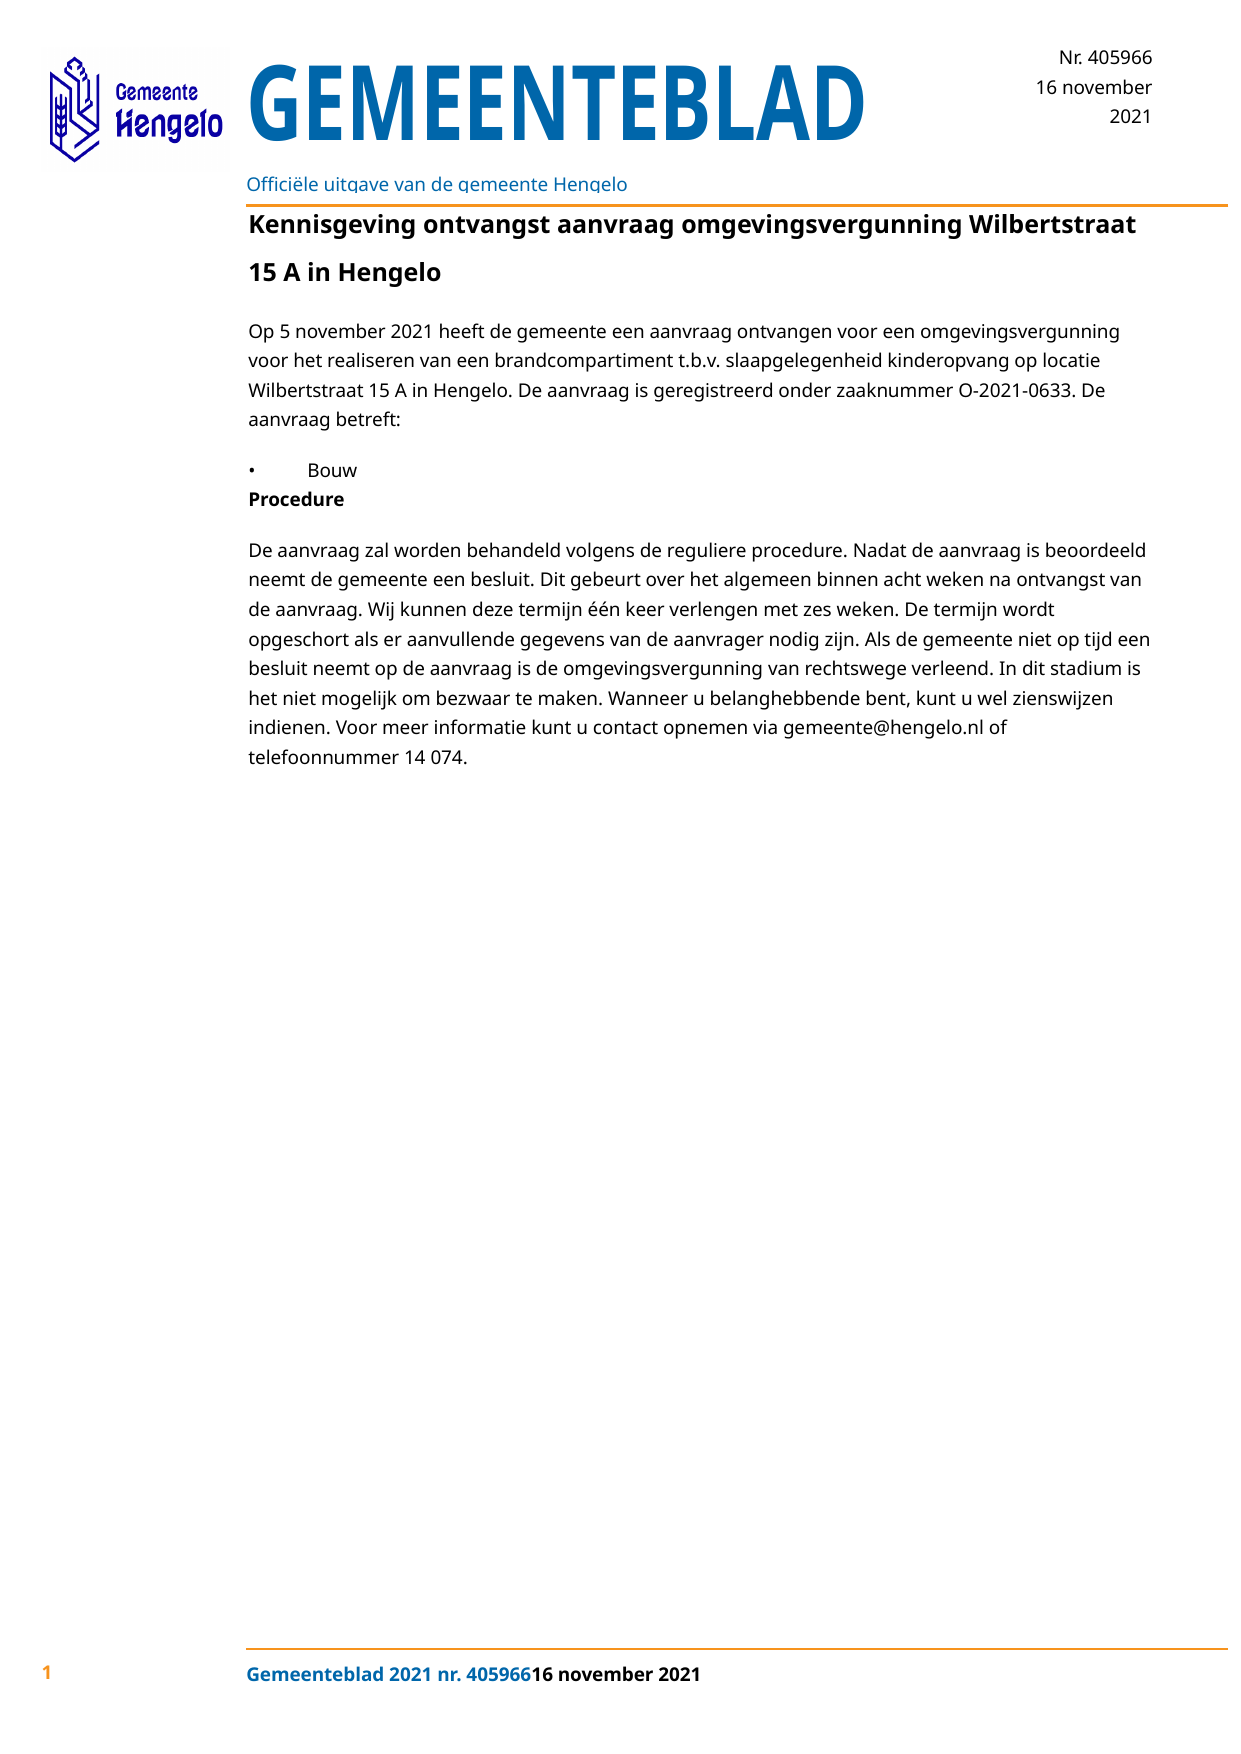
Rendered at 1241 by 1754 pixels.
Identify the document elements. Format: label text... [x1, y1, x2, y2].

list Bouw [248, 457, 1152, 483]
text Kennisgeving ontvangst aanvraag omgevingsvergunning Wilbertstraat 15 A in Hengelo [248, 207, 1152, 288]
text Op 5 november 2021 heeft de gemeente een aanvraag ontvangen voor een omgevingsvergunning voor het realiseren van een brandcompartiment t.b.v. slaapgelegenheid kinderopvang op locatie Wilbertstraat 15 A in Hengelo. De aanvraag is geregistreerd onder zaaknummer O-2021-0633. De aanvraag betreft: [248, 318, 1152, 432]
text Procedure [248, 487, 1152, 512]
text De aanvraag zal worden behandeld volgens de reguliere procedure. Nadat de aanvraag is beoordeeld neemt de gemeente een besluit. Dit gebeurt over het algemeen binnen acht weken na ontvangst van de aanvraag. Wij kunnen deze termijn één keer verlengen met zes weken. De termijn wordt opgeschort als er aanvullende gegevens van de aanvrager nodig zijn. Als de gemeente niet op tijd een besluit neemt op de aanvraag is de omgevingsvergunning van rechtswege verleend. In dit stadium is het niet mogelijk om bezwaar te maken. Wanneer u belanghebbende bent, kunt u wel zienswijzen indienen. Voor meer informatie kunt u contact opnemen via gemeente@hengelo.nl of telefoonnummer 14 074. [248, 537, 1152, 770]
picture [41, 47, 231, 172]
